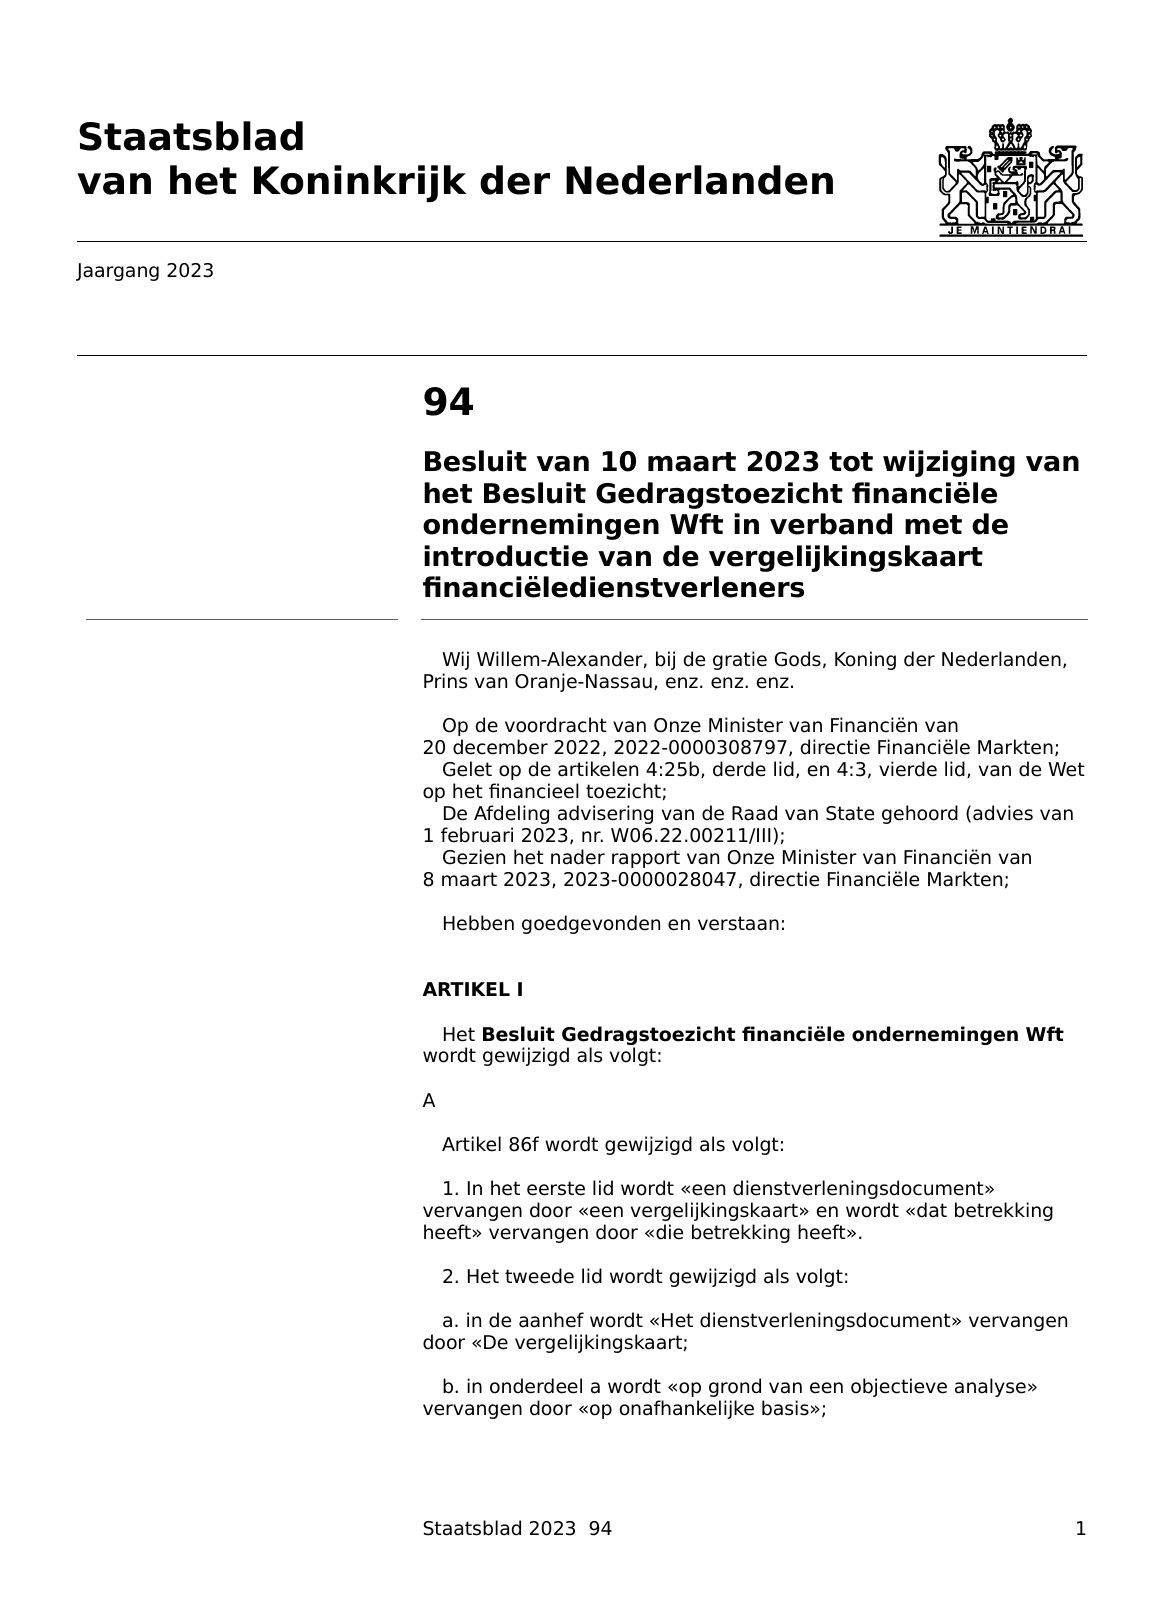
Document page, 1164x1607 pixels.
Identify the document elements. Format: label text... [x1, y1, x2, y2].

subtitle ARTIKEL I [422, 979, 1087, 1001]
text A [422, 1089, 1087, 1112]
text Gelet op de artikelen 4:25b, derde lid, en 4:3, vierde lid, van de Wet op het financieel toezicht; [422, 759, 1087, 803]
text Besluit van 10 maart 2023 tot wijziging van het Besluit Gedragstoezicht financiële ondernemingen Wft in verband met de introductie van de vergelijkingskaart financiëledienstverleners [422, 447, 1087, 604]
picture [936, 115, 1087, 240]
text 2. Het tweede lid wordt gewijzigd als volgt: [422, 1266, 1087, 1288]
text Hebben goedgevonden en verstaan: [422, 913, 1087, 935]
text Op de voordracht van Onze Minister van Financiën van 20 december 2022, 2022-0000308797, directie Financiële Markten; [422, 715, 1087, 759]
table_header Staatsblad van het Koninkrijk der Nederlanden [77, 100, 886, 241]
text 1. In het eerste lid wordt «een dienstverleningsdocument» vervangen door «een vergelijkingskaart» en wordt «dat betrekking heeft» vervangen door «die betrekking heeft». [422, 1178, 1087, 1244]
text Het Besluit Gedragstoezicht financiële ondernemingen Wft wordt gewijzigd als volgt: [422, 1023, 1087, 1067]
table_cell Jaargang 2023 [77, 242, 1087, 355]
subtitle 94 [422, 381, 1087, 424]
text De Afdeling advisering van de Raad van State gehoord (advies van 1 februari 2023, nr. W06.22.00211/III); [422, 803, 1087, 847]
text b. in onderdeel a wordt «op grond van een objectieve analyse» vervangen door «op onafhankelijke basis»; [422, 1376, 1087, 1420]
text Artikel 86f wordt gewijzigd als volgt: [422, 1134, 1087, 1156]
table_header [886, 100, 1087, 241]
text Gezien het nader rapport van Onze Minister van Financiën van 8 maart 2023, 2023-0000028047, directie Financiële Markten; [422, 847, 1087, 891]
text Wij Willem-Alexander, bij de gratie Gods, Koning der Nederlanden, Prins van Oranje-Nassau, enz. enz. enz. [422, 649, 1087, 693]
text a. in de aanhef wordt «Het dienstverleningsdocument» vervangen door «De vergelijkingskaart; [422, 1310, 1087, 1354]
